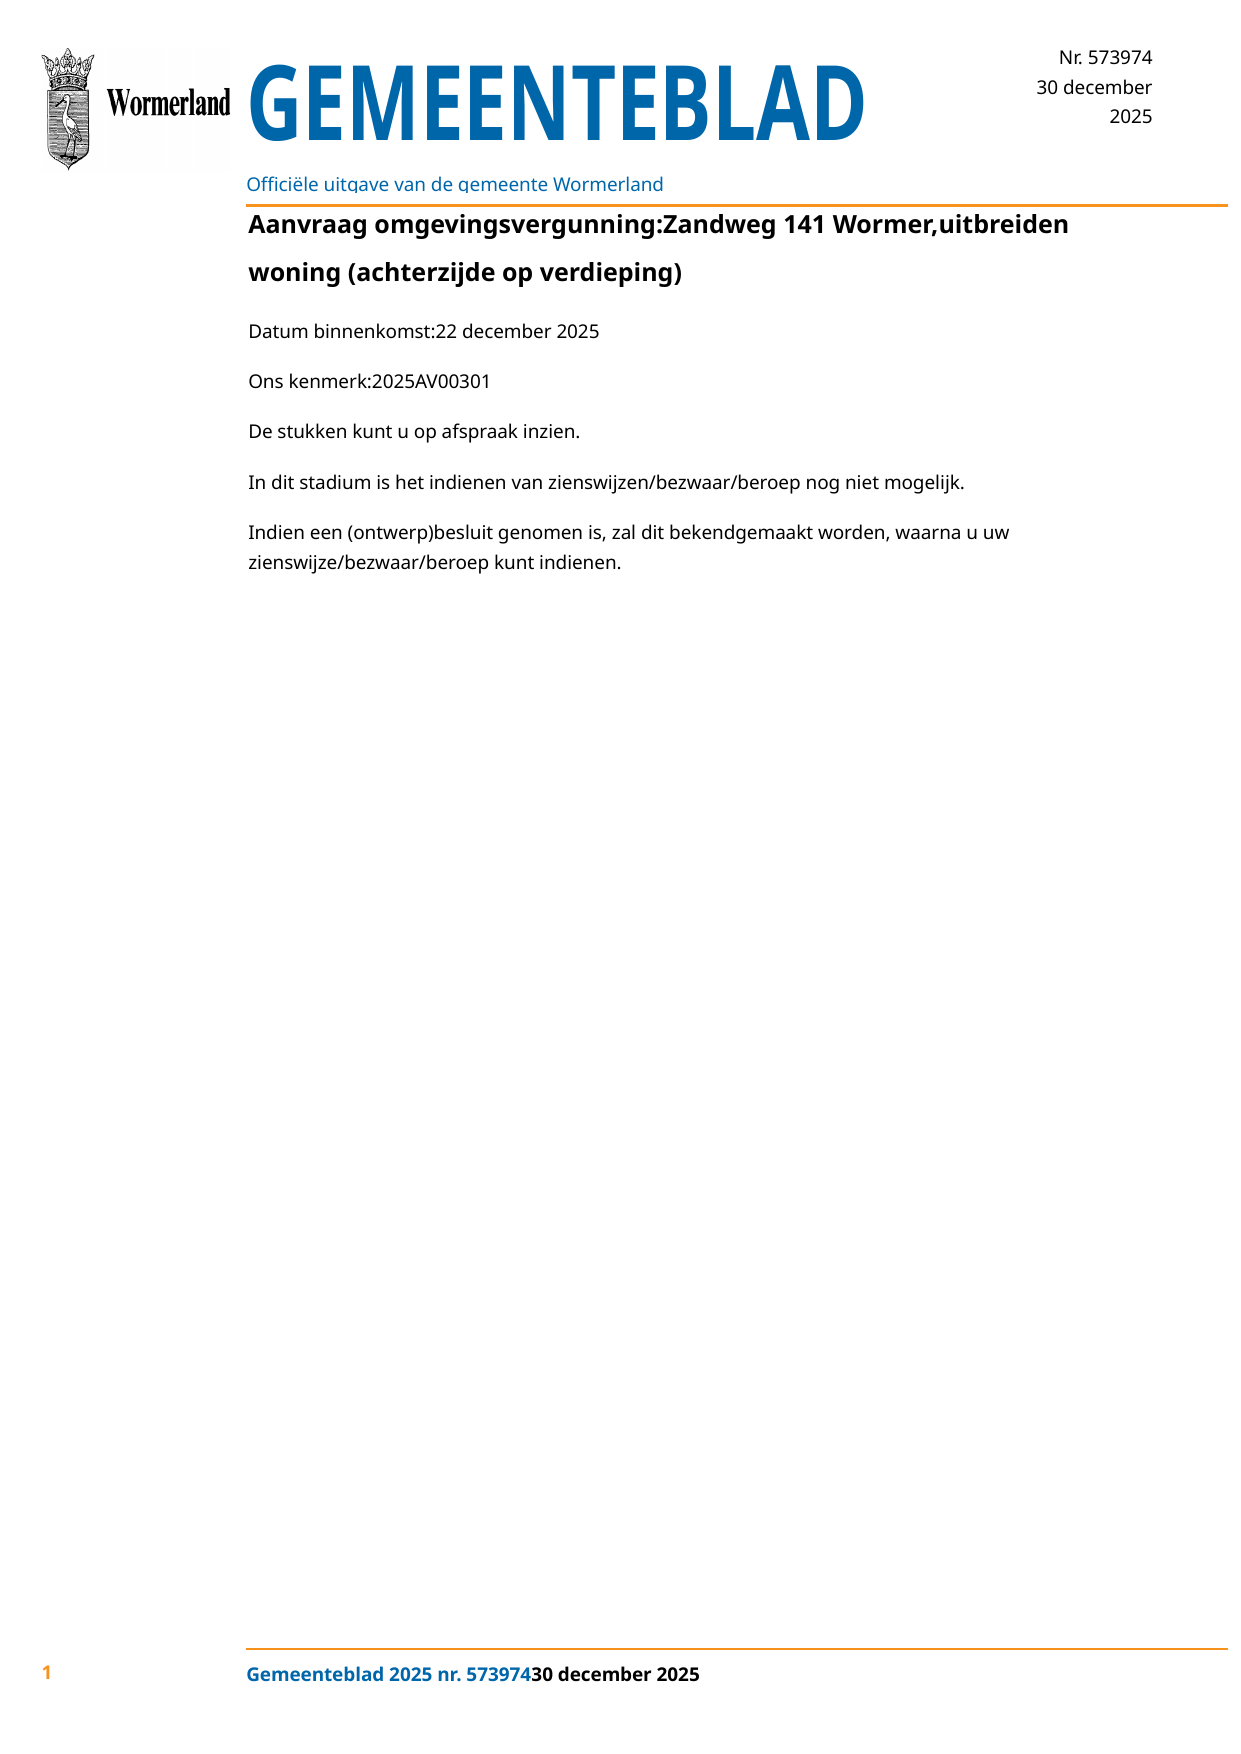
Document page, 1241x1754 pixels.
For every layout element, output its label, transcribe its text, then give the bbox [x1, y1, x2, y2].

text Ons kenmerk:2025AV00301 [248, 368, 1152, 394]
text De stukken kunt u op afspraak inzien. [248, 419, 1152, 444]
picture [41, 47, 231, 172]
text Aanvraag omgevingsvergunning:Zandweg 141 Wormer,uitbreiden woning (achterzijde op verdieping) [248, 207, 1152, 288]
text In dit stadium is het indienen van zienswijzen/bezwaar/beroep nog niet mogelijk. [248, 469, 1152, 495]
text Indien een (ontwerp)besluit genomen is, zal dit bekendgemaakt worden, waarna u uw zienswijze/bezwaar/beroep kunt indienen. [248, 519, 1152, 575]
text Datum binnenkomst:22 december 2025 [248, 318, 1152, 344]
